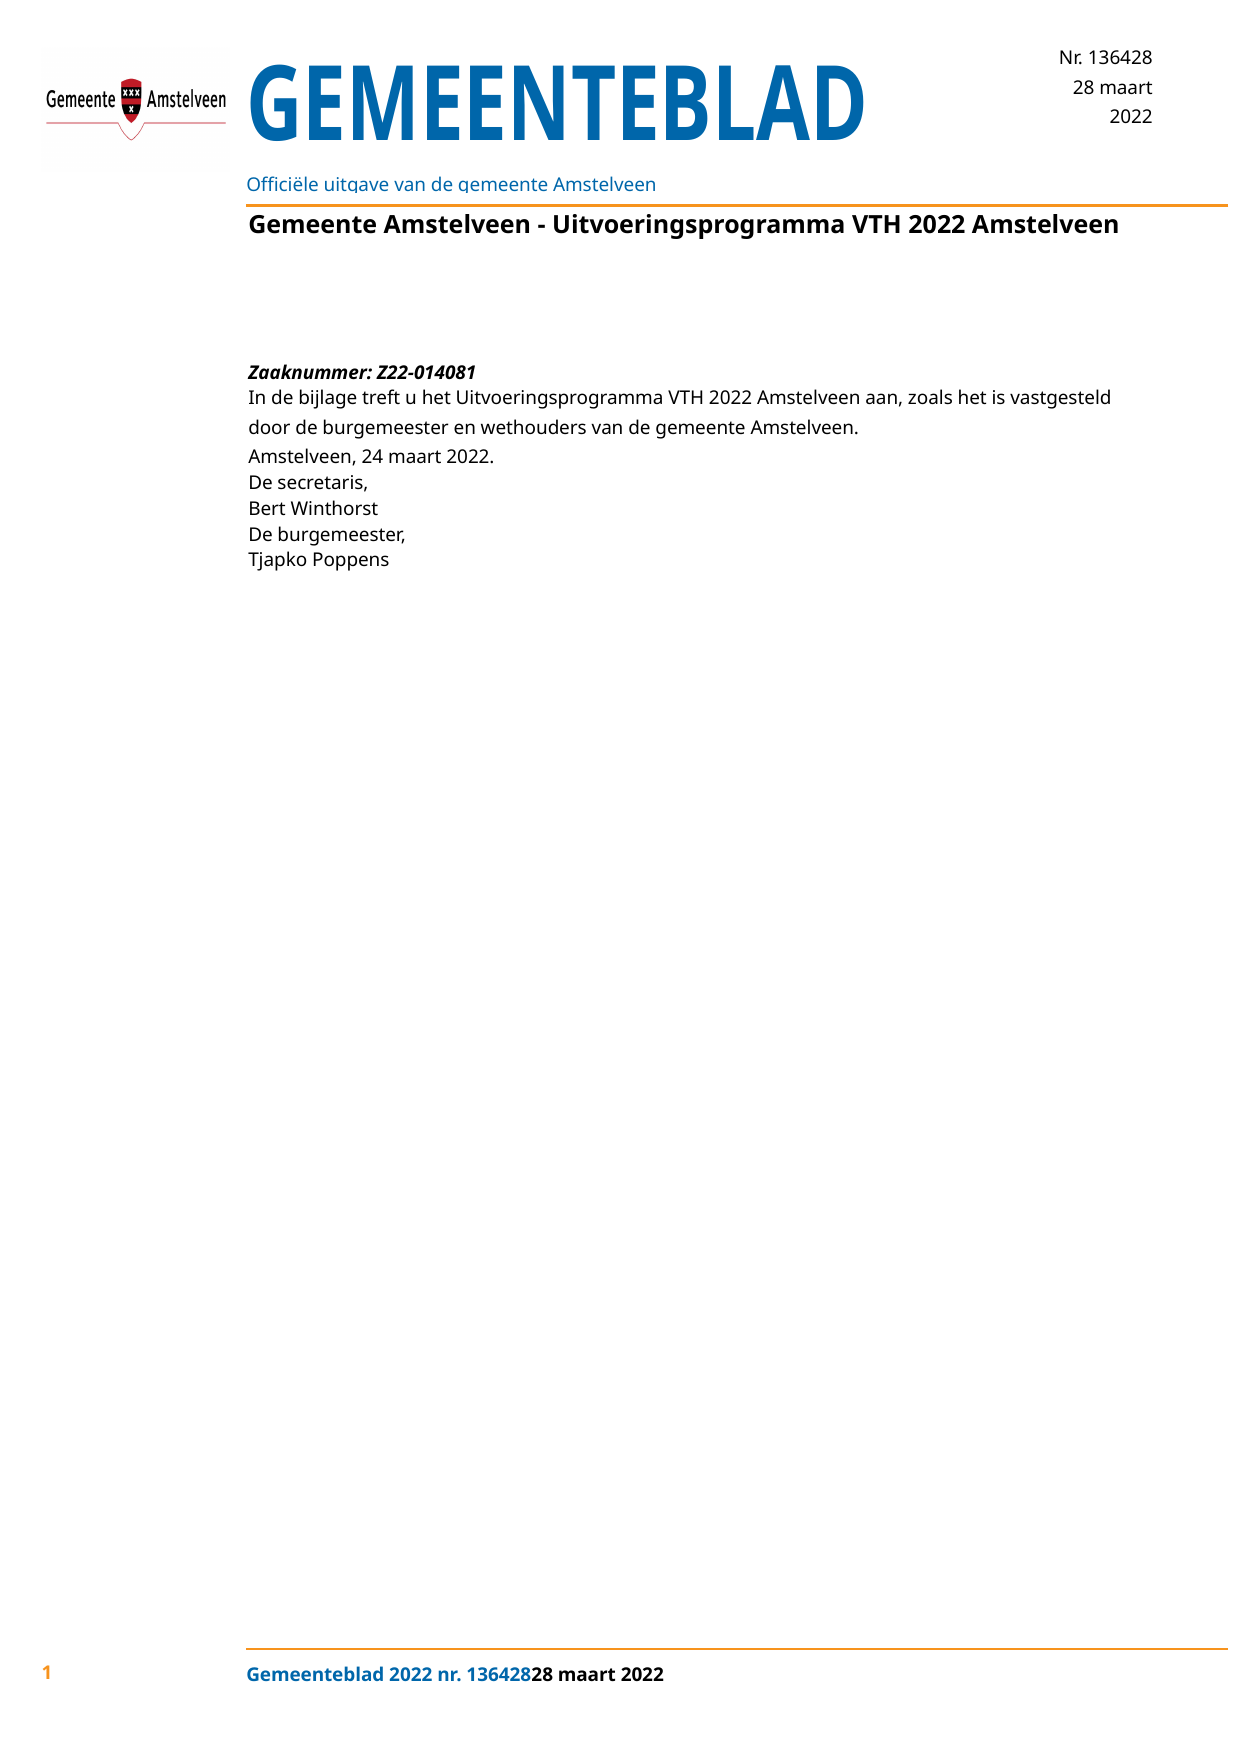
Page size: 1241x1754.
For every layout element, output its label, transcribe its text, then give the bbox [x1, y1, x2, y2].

text De secretaris, [248, 469, 1152, 495]
text Zaaknummer: Z22-014081 [248, 359, 1152, 384]
text In de bijlage treft u het Uitvoeringsprogramma VTH 2022 Amstelveen aan, zoals het is vastgesteld door de burgemeester en wethouders van de gemeente Amstelveen. [248, 384, 1152, 440]
text Gemeente Amstelveen - Uitvoeringsprogramma VTH 2022 Amstelveen [248, 207, 1152, 241]
text Amstelveen, 24 maart 2022. [248, 444, 1152, 469]
picture [41, 47, 231, 172]
text Bert Winthorst [248, 495, 1152, 521]
text Tjapko Poppens [248, 547, 1152, 572]
text De burgemeester, [248, 521, 1152, 547]
